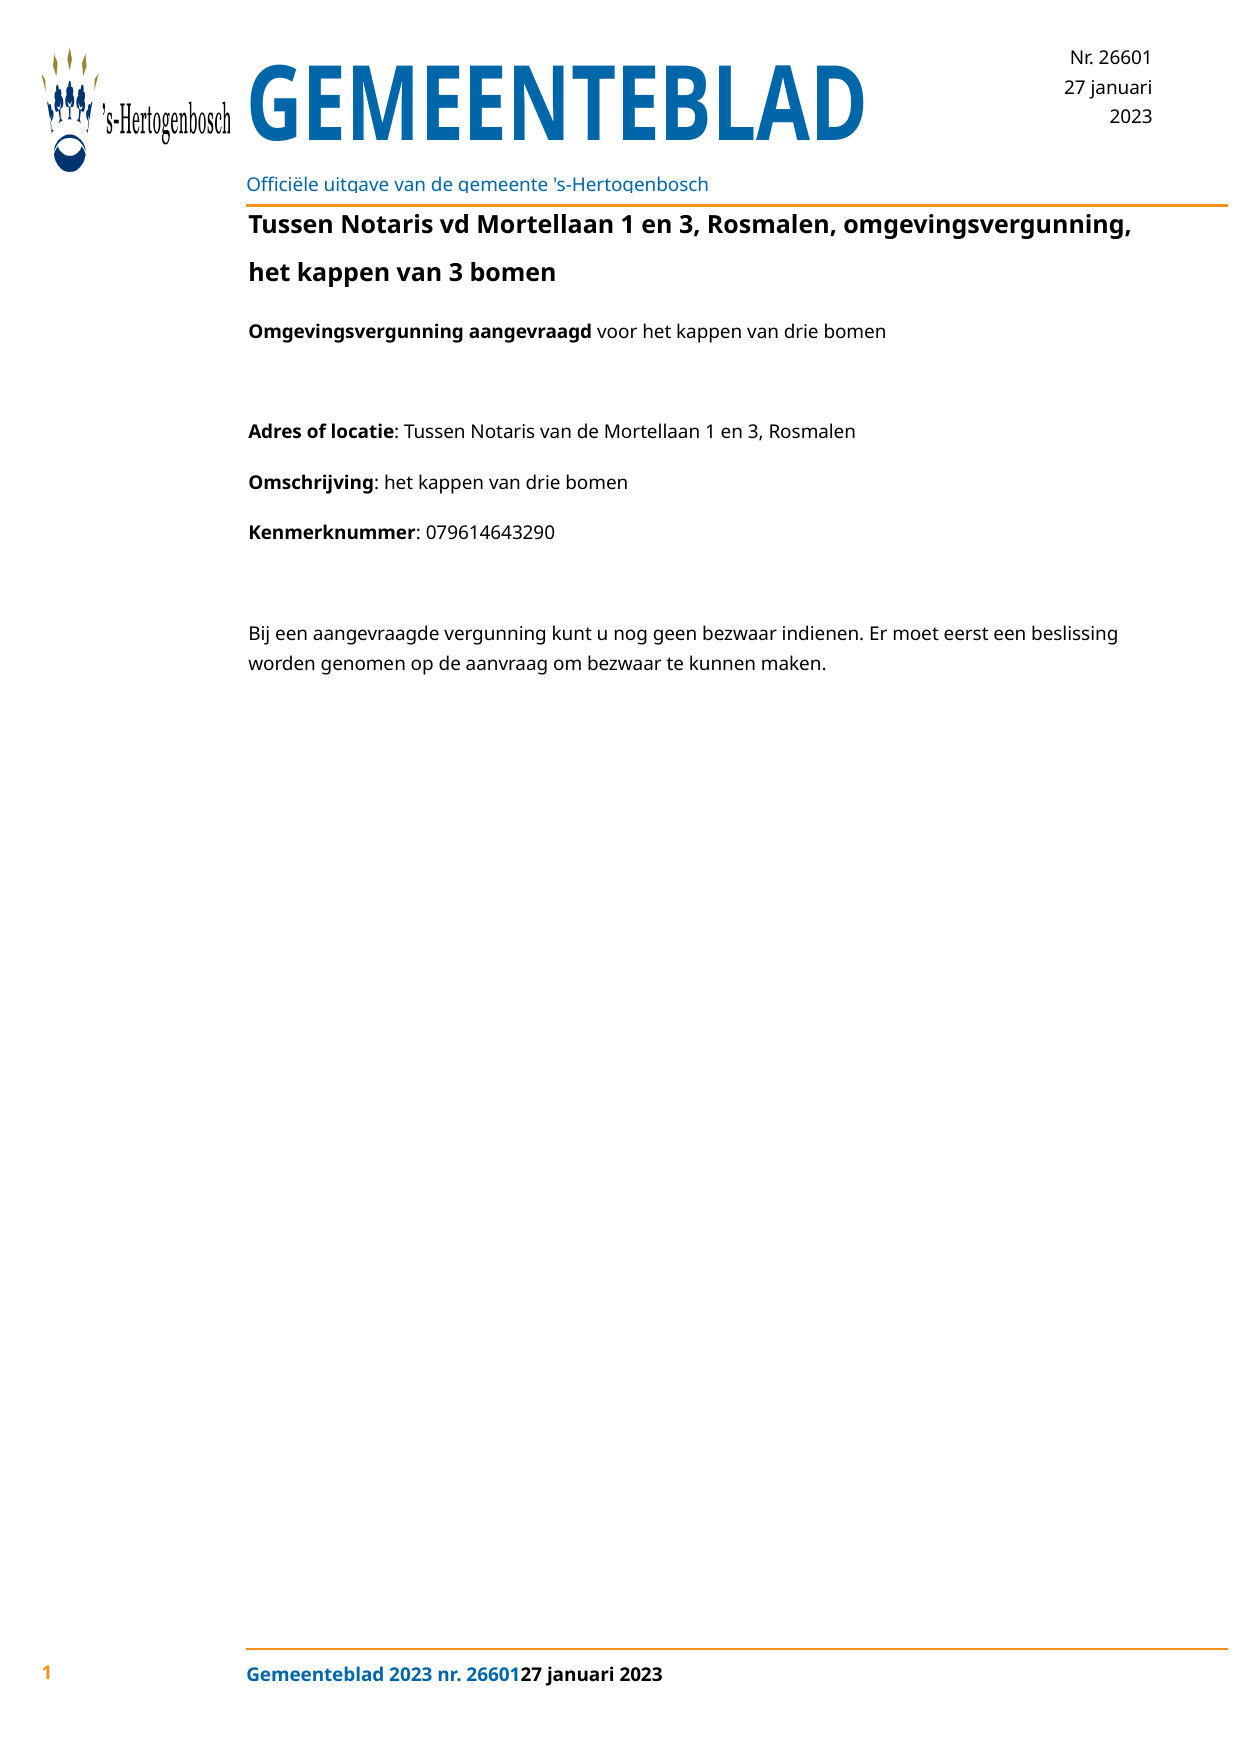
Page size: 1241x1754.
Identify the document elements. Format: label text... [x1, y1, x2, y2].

text Omgevingsvergunning aangevraagd voor het kappen van drie bomen [248, 318, 1152, 344]
text Adres of locatie: Tussen Notaris van de Mortellaan 1 en 3, Rosmalen [248, 419, 1152, 444]
picture [41, 47, 231, 172]
text Bij een aangevraagde vergunning kunt u nog geen bezwaar indienen. Er moet eerst een beslissing worden genomen op de aanvraag om bezwaar te kunnen maken. [248, 620, 1152, 676]
text Kenmerknummer: 079614643290 [248, 519, 1152, 545]
text Omschrijving: het kappen van drie bomen [248, 469, 1152, 495]
text Tussen Notaris vd Mortellaan 1 en 3, Rosmalen, omgevingsvergunning, het kappen van 3 bomen [248, 207, 1152, 288]
